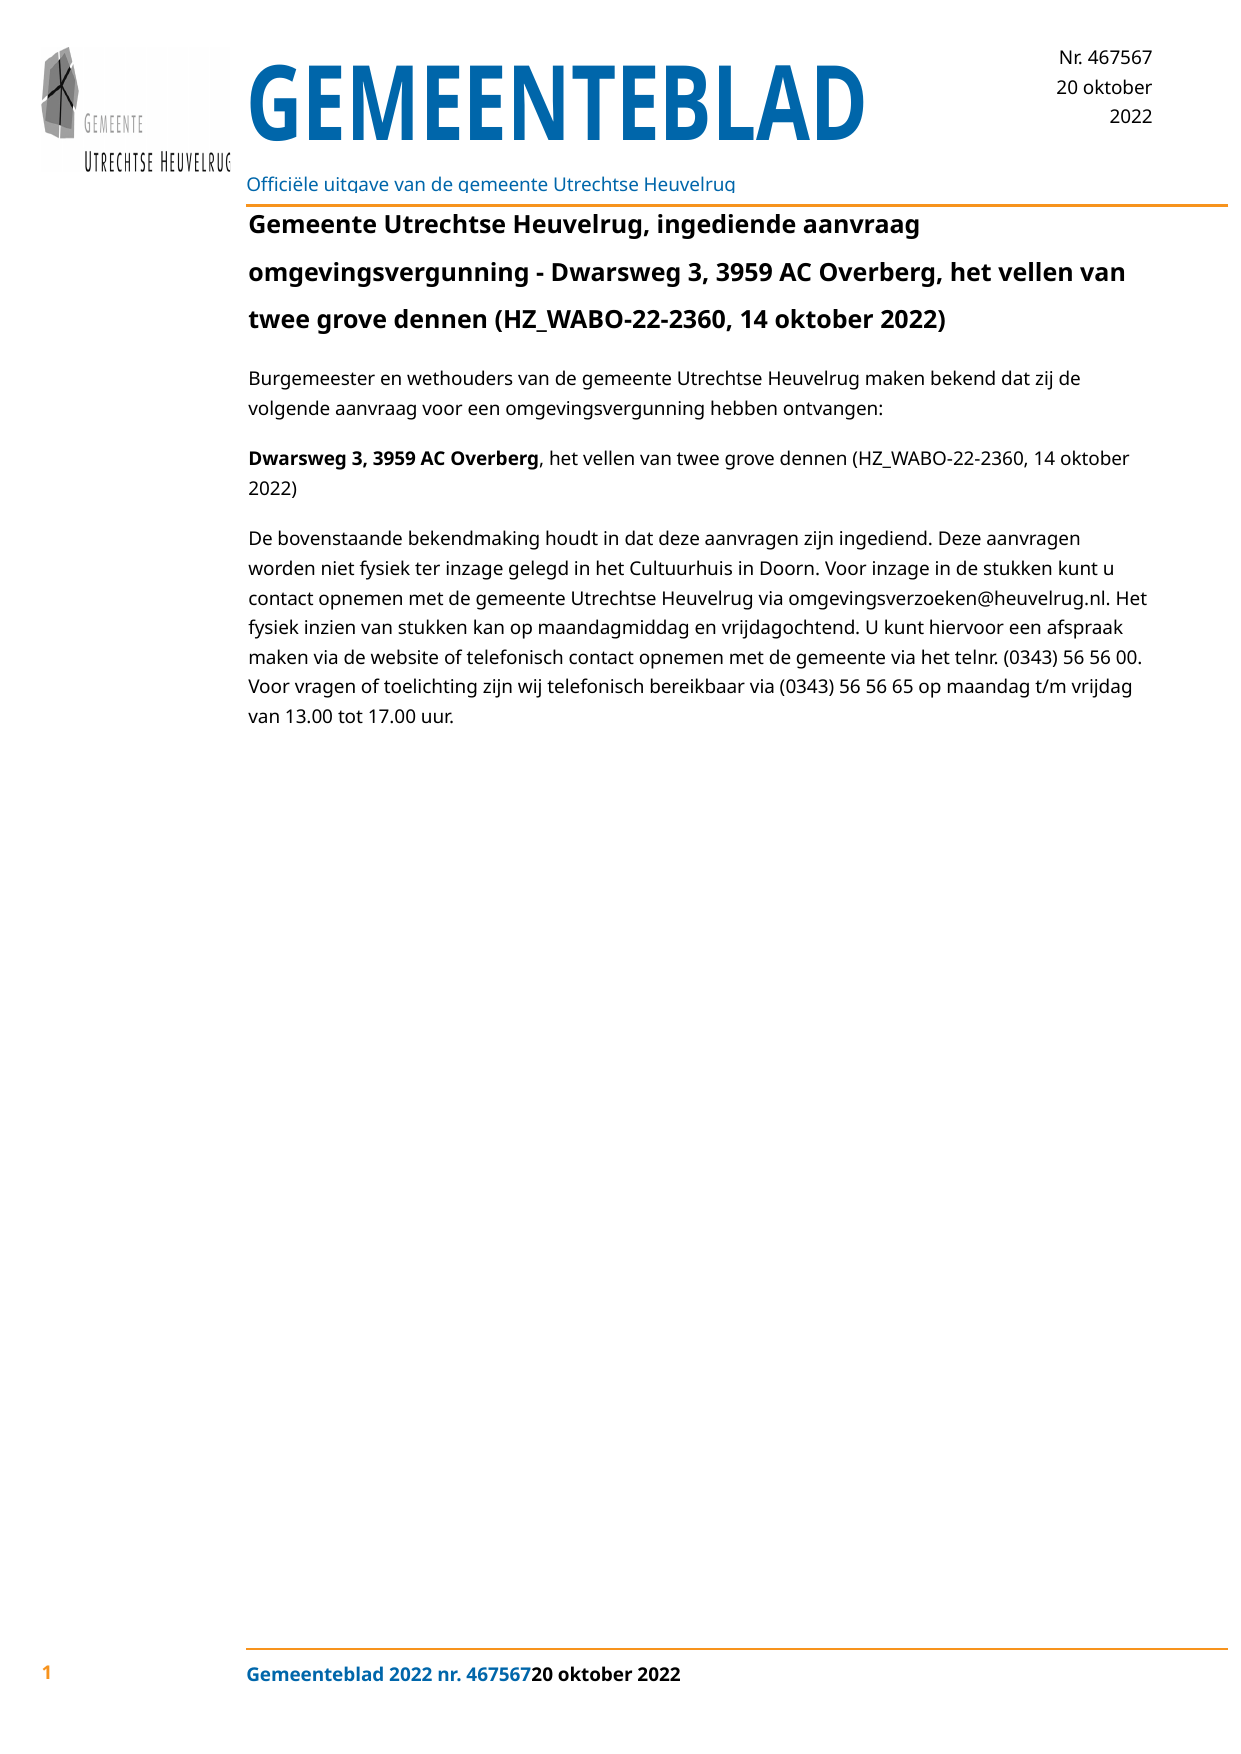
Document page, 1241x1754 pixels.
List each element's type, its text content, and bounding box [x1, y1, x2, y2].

text Dwarsweg 3, 3959 AC Overberg, het vellen van twee grove dennen (HZ_WABO-22-2360, 14 oktober 2022) [248, 446, 1152, 501]
text De bovenstaande bekendmaking houdt in dat deze aanvragen zijn ingediend. Deze aanvragen worden niet fysiek ter inzage gelegd in het Cultuurhuis in Doorn. Voor inzage in de stukken kunt u contact opnemen met de gemeente Utrechtse Heuvelrug via omgevingsverzoeken@heuvelrug.nl. Het fysiek inzien van stukken kan op maandagmiddag en vrijdagochtend. U kunt hiervoor een afspraak maken via de website of telefonisch contact opnemen met de gemeente via het telnr. (0343) 56 56 00. Voor vragen of toelichting zijn wij telefonisch bereikbaar via (0343) 56 56 65 op maandag t/m vrijdag van 13.00 tot 17.00 uur. [248, 526, 1152, 729]
picture [41, 47, 231, 172]
text Gemeente Utrechtse Heuvelrug, ingediende aanvraag omgevingsvergunning - Dwarsweg 3, 3959 AC Overberg, het vellen van twee grove dennen (HZ_WABO-22-2360, 14 oktober 2022) [248, 207, 1152, 336]
text Burgemeester en wethouders van de gemeente Utrechtse Heuvelrug maken bekend dat zij de volgende aanvraag voor een omgevingsvergunning hebben ontvangen: [248, 366, 1152, 421]
